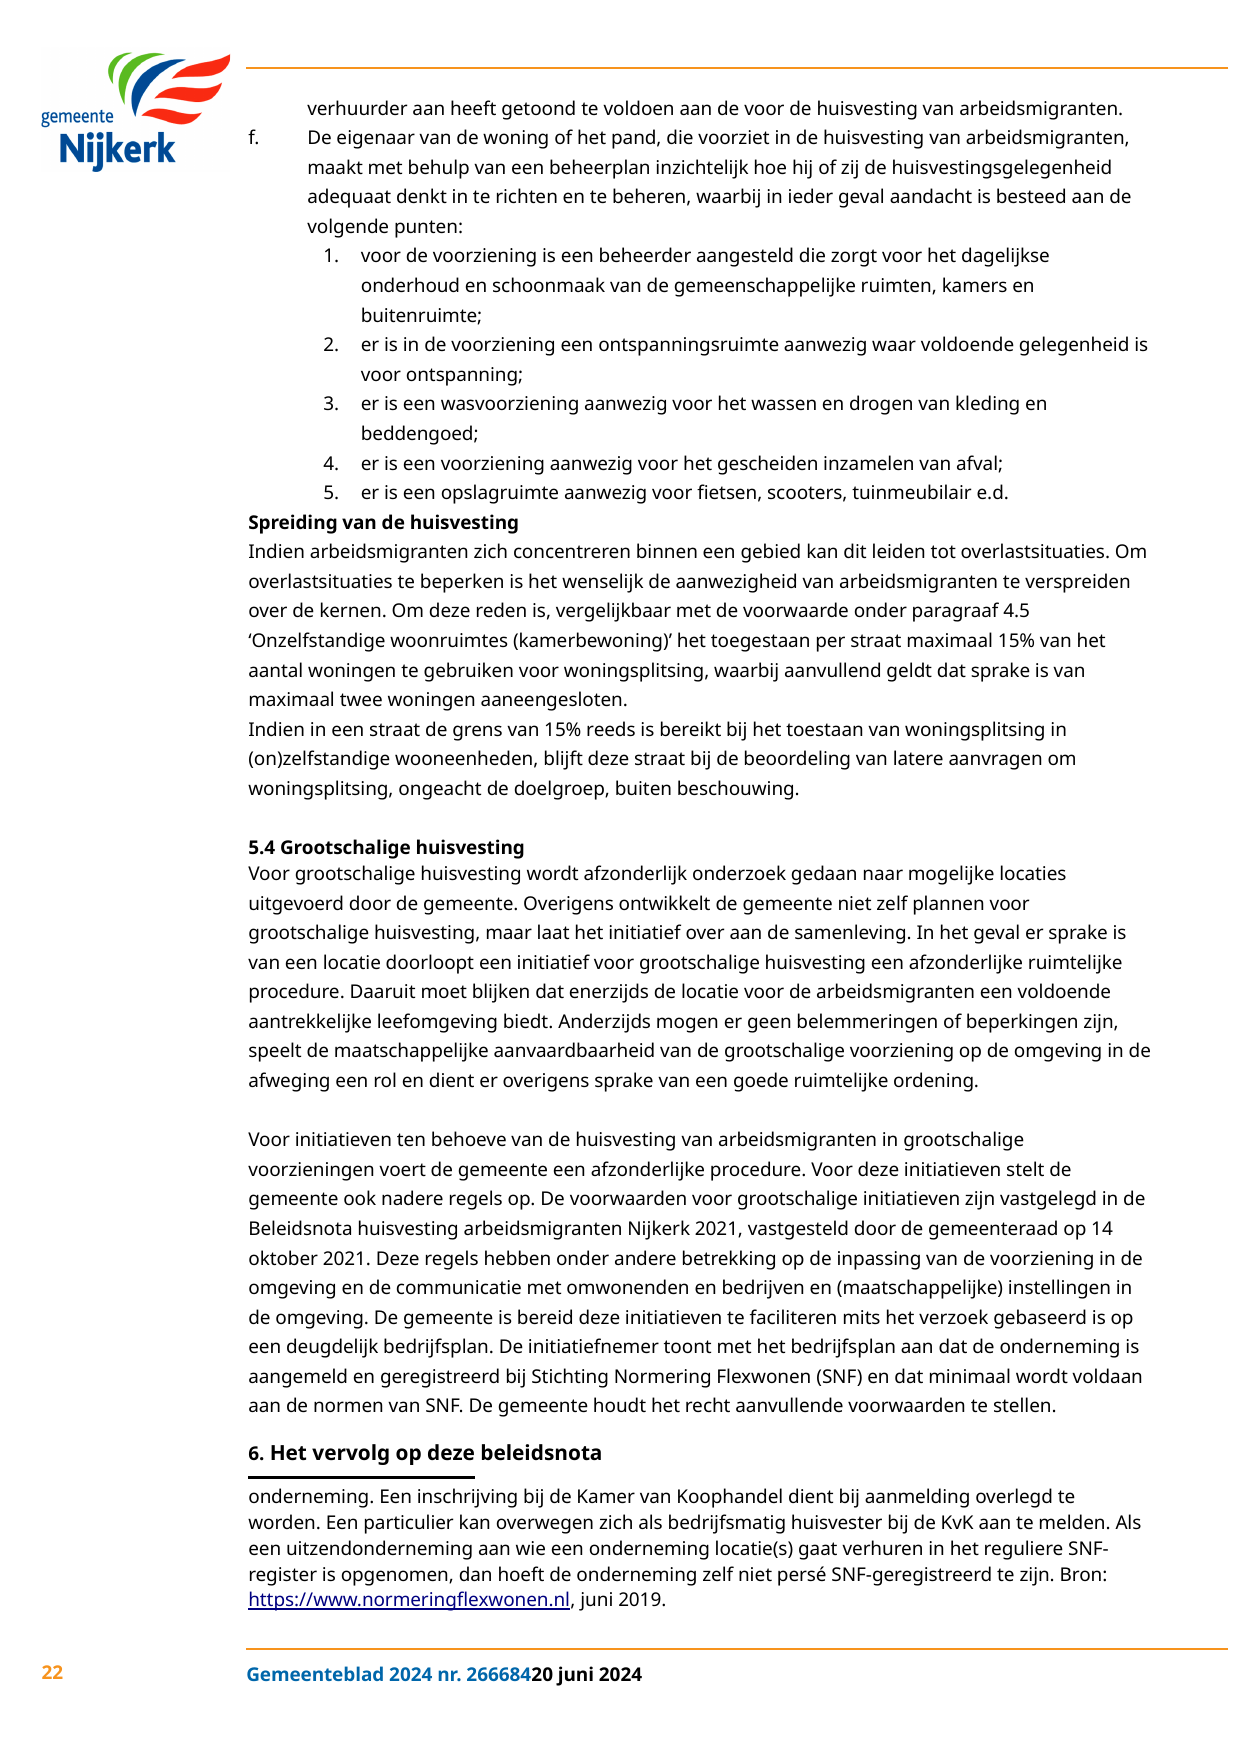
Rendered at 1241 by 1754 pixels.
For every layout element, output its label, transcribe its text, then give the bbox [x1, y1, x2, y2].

text Indien arbeidsmigranten zich concentreren binnen een gebied kan dit leiden tot overlastsituaties. Om overlastsituaties te beperken is het wenselijk de aanwezigheid van arbeidsmigranten te verspreiden over de kernen. Om deze reden is, vergelijkbaar met de voorwaarde onder paragraaf 4.5 ‘Onzelfstandige woonruimtes (kamerbewoning)’ het toegestaan per straat maximaal 15% van het aantal woningen te gebruiken voor woningsplitsing, waarbij aanvullend geldt dat sprake is van maximaal twee woningen aaneengesloten. [248, 538, 1152, 712]
text 5.4 Grootschalige huisvesting [248, 834, 1152, 860]
text 6. Het vervolg op deze beleidsnota [248, 1438, 1152, 1467]
list er is een wasvoorziening aanwezig voor het wassen en drogen van kleding en beddengoed; [323, 391, 1152, 446]
text Voor initiatieven ten behoeve van de huisvesting van arbeidsmigranten in grootschalige voorzieningen voert de gemeente een afzonderlijke procedure. Voor deze initiatieven stelt de gemeente ook nadere regels op. De voorwaarden voor grootschalige initiatieven zijn vastgelegd in de Beleidsnota huisvesting arbeidsmigranten Nijkerk 2021, vastgesteld door de gemeenteraad op 14 oktober 2021. Deze regels hebben onder andere betrekking op de inpassing van de voorziening in de omgeving en de communicatie met omwonenden en bedrijven en (maatschappelijke) instellingen in de omgeving. De gemeente is bereid deze initiatieven te faciliteren mits het verzoek gebaseerd is op een deugdelijk bedrijfsplan. De initiatiefnemer toont met het bedrijfsplan aan dat de onderneming is aangemeld en geregistreerd bij Stichting Normering Flexwonen (SNF) en dat minimaal wordt voldaan aan de normen van SNF. De gemeente houdt het recht aanvullende voorwaarden te stellen. [248, 1126, 1152, 1418]
text Indien in een straat de grens van 15% reeds is bereikt bij het toestaan van woningsplitsing in (on)zelfstandige wooneenheden, blijft deze straat bij de beoordeling van latere aanvragen om woningsplitsing, ongeacht de doelgroep, buiten beschouwing. [248, 716, 1152, 801]
text Voor grootschalige huisvesting wordt afzonderlijk onderzoek gedaan naar mogelijke locaties uitgevoerd door de gemeente. Overigens ontwikkelt de gemeente niet zelf plannen voor grootschalige huisvesting, maar laat het initiatief over aan de samenleving. In het geval er sprake is van een locatie doorloopt een initiatief voor grootschalige huisvesting een afzonderlijke ruimtelijke procedure. Daaruit moet blijken dat enerzijds de locatie voor de arbeidsmigranten een voldoende aantrekkelijke leefomgeving biedt. Anderzijds mogen er geen belemmeringen of beperkingen zijn, speelt de maatschappelijke aanvaardbaarheid van de grootschalige voorziening op de omgeving in de afweging een rol en dient er overigens sprake van een goede ruimtelijke ordening. [248, 860, 1152, 1093]
list er is een voorziening aanwezig voor het gescheiden inzamelen van afval; [323, 450, 1152, 476]
list De eigenaar van de woning of het pand, die voorziet in de huisvesting van arbeidsmigranten, maakt met behulp van een beheerplan inzichtelijk hoe hij of zij de huisvestingsgelegenheid adequaat denkt in te richten en te beheren, waarbij in ieder geval aandacht is besteed aan de volgende punten: [248, 124, 1152, 239]
list voor de voorziening is een beheerder aangesteld die zorgt voor het dagelijkse onderhoud en schoonmaak van de gemeenschappelijke ruimten, kamers en buitenruimte; [323, 243, 1152, 328]
list verhuurder aan heeft getoond te voldoen aan de voor de huisvesting van arbeidsmigranten. [248, 95, 1152, 121]
picture [41, 47, 231, 172]
list onderneming. Een inschrijving bij de Kamer van Koophandel dient bij aanmelding overlegd te worden. Een particulier kan overwegen zich als bedrijfsmatig huisvester bij de KvK aan te melden. Als een uitzendonderneming aan wie een onderneming locatie(s) gaat verhuren in het reguliere SNF-register is opgenomen, dan hoeft de onderneming zelf niet persé SNF-geregistreerd te zijn. Bron: https://www.normeringflexwonen.nl, juni 2019. [248, 1483, 1152, 1612]
list er is in de voorziening een ontspanningsruimte aanwezig waar voldoende gelegenheid is voor ontspanning; [323, 331, 1152, 387]
text Spreiding van de huisvesting [248, 509, 1152, 535]
list er is een opslagruimte aanwezig voor fietsen, scooters, tuinmeubilair e.d. [323, 479, 1152, 505]
